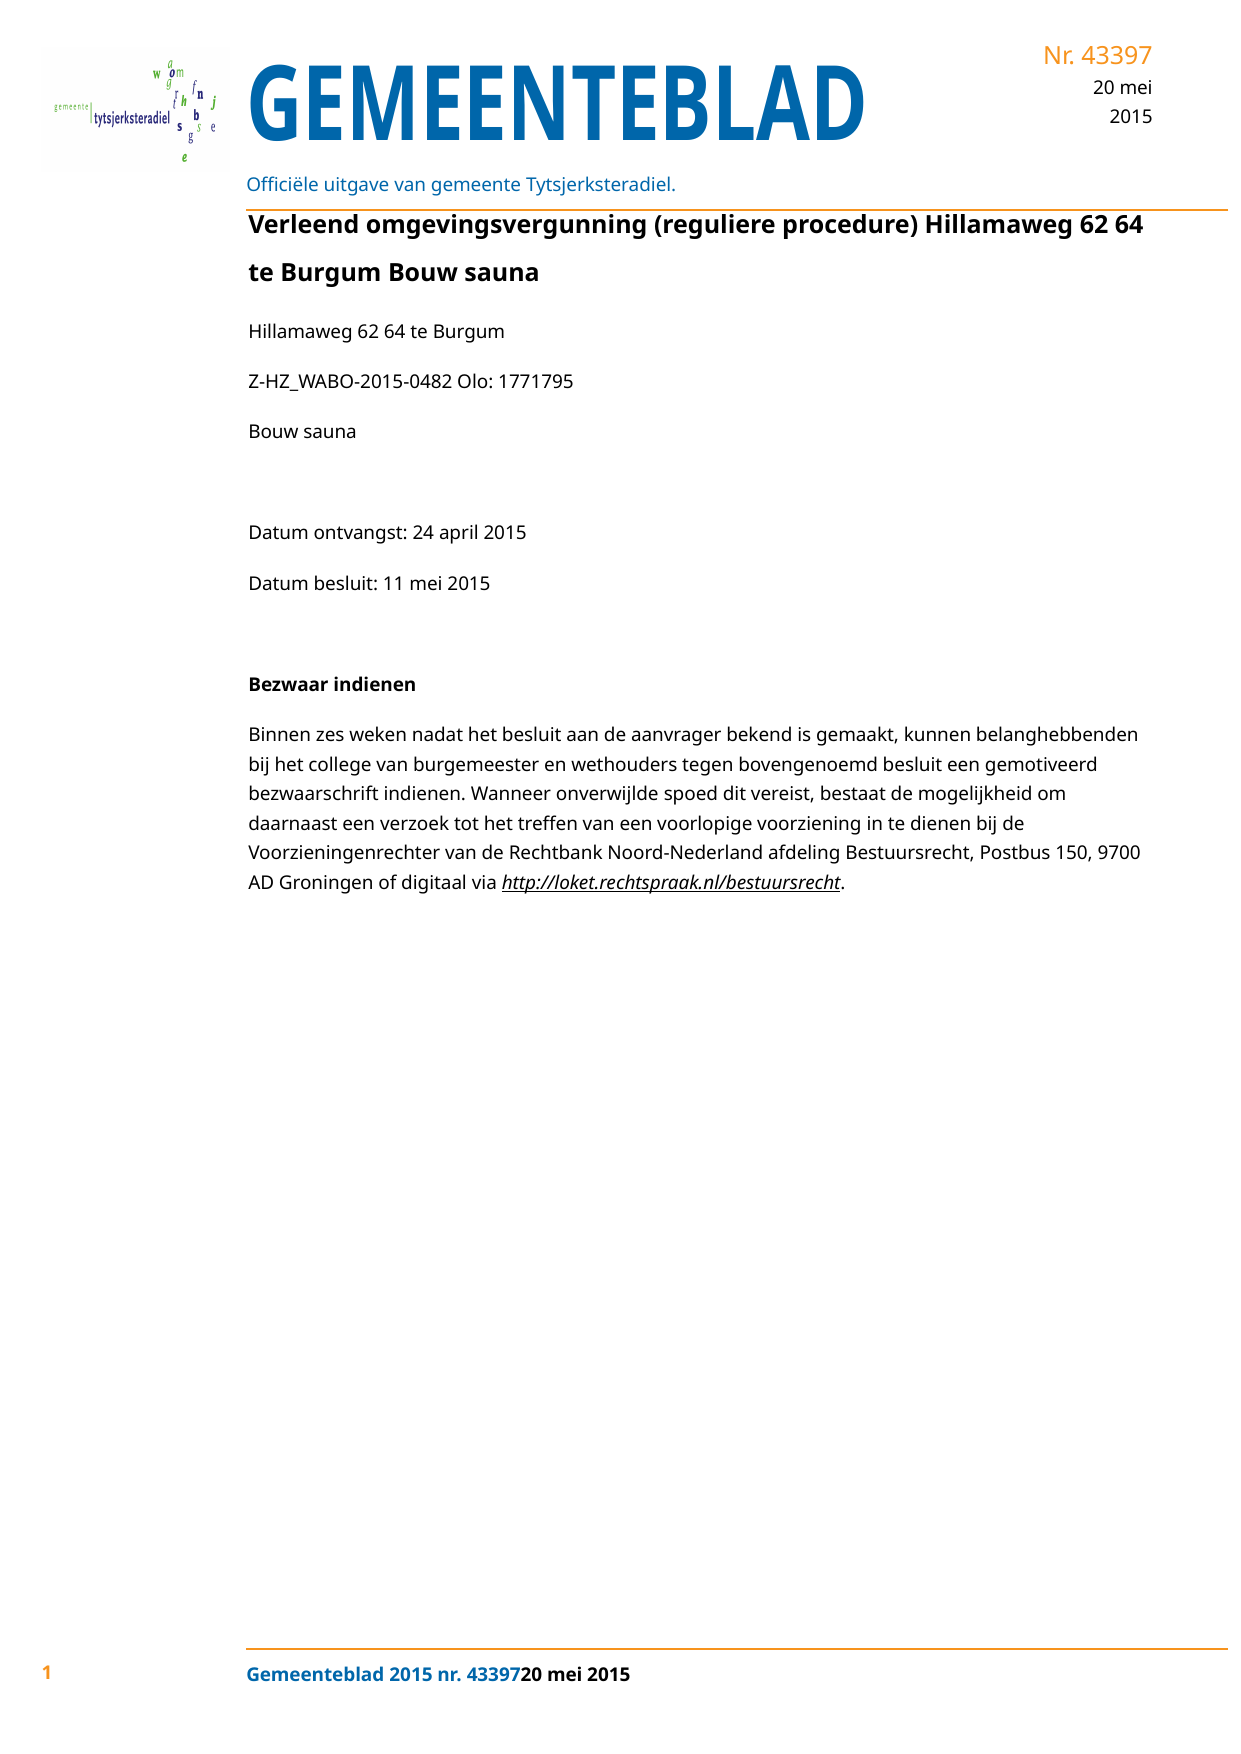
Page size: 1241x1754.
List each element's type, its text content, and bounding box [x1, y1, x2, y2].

text Verleend omgevingsvergunning (reguliere procedure) Hillamaweg 62 64 te Burgum Bouw sauna [248, 211, 1152, 288]
text Bouw sauna [248, 419, 1152, 444]
text Datum besluit: 11 mei 2015 [248, 570, 1152, 596]
text Z-HZ_WABO-2015-0482 Olo: 1771795 [248, 368, 1152, 394]
text Datum ontvangst: 24 april 2015 [248, 519, 1152, 545]
picture [41, 47, 231, 172]
text Hillamaweg 62 64 te Burgum [248, 318, 1152, 344]
text Bezwaar indienen [248, 671, 1152, 697]
text Binnen zes weken nadat het besluit aan de aanvrager bekend is gemaakt, kunnen belanghebbenden bij het college van burgemeester en wethouders tegen bovengenoemd besluit een gemotiveerd bezwaarschrift indienen. Wanneer onverwijlde spoed dit vereist, bestaat de mogelijkheid om daarnaast een verzoek tot het treffen van een voorlopige voorziening in te dienen bij de Voorzieningenrechter van de Rechtbank Noord-Nederland afdeling Bestuursrecht, Postbus 150, 9700 AD Groningen of digitaal via http://loket.rechtspraak.nl/bestuursrecht. [248, 721, 1152, 895]
